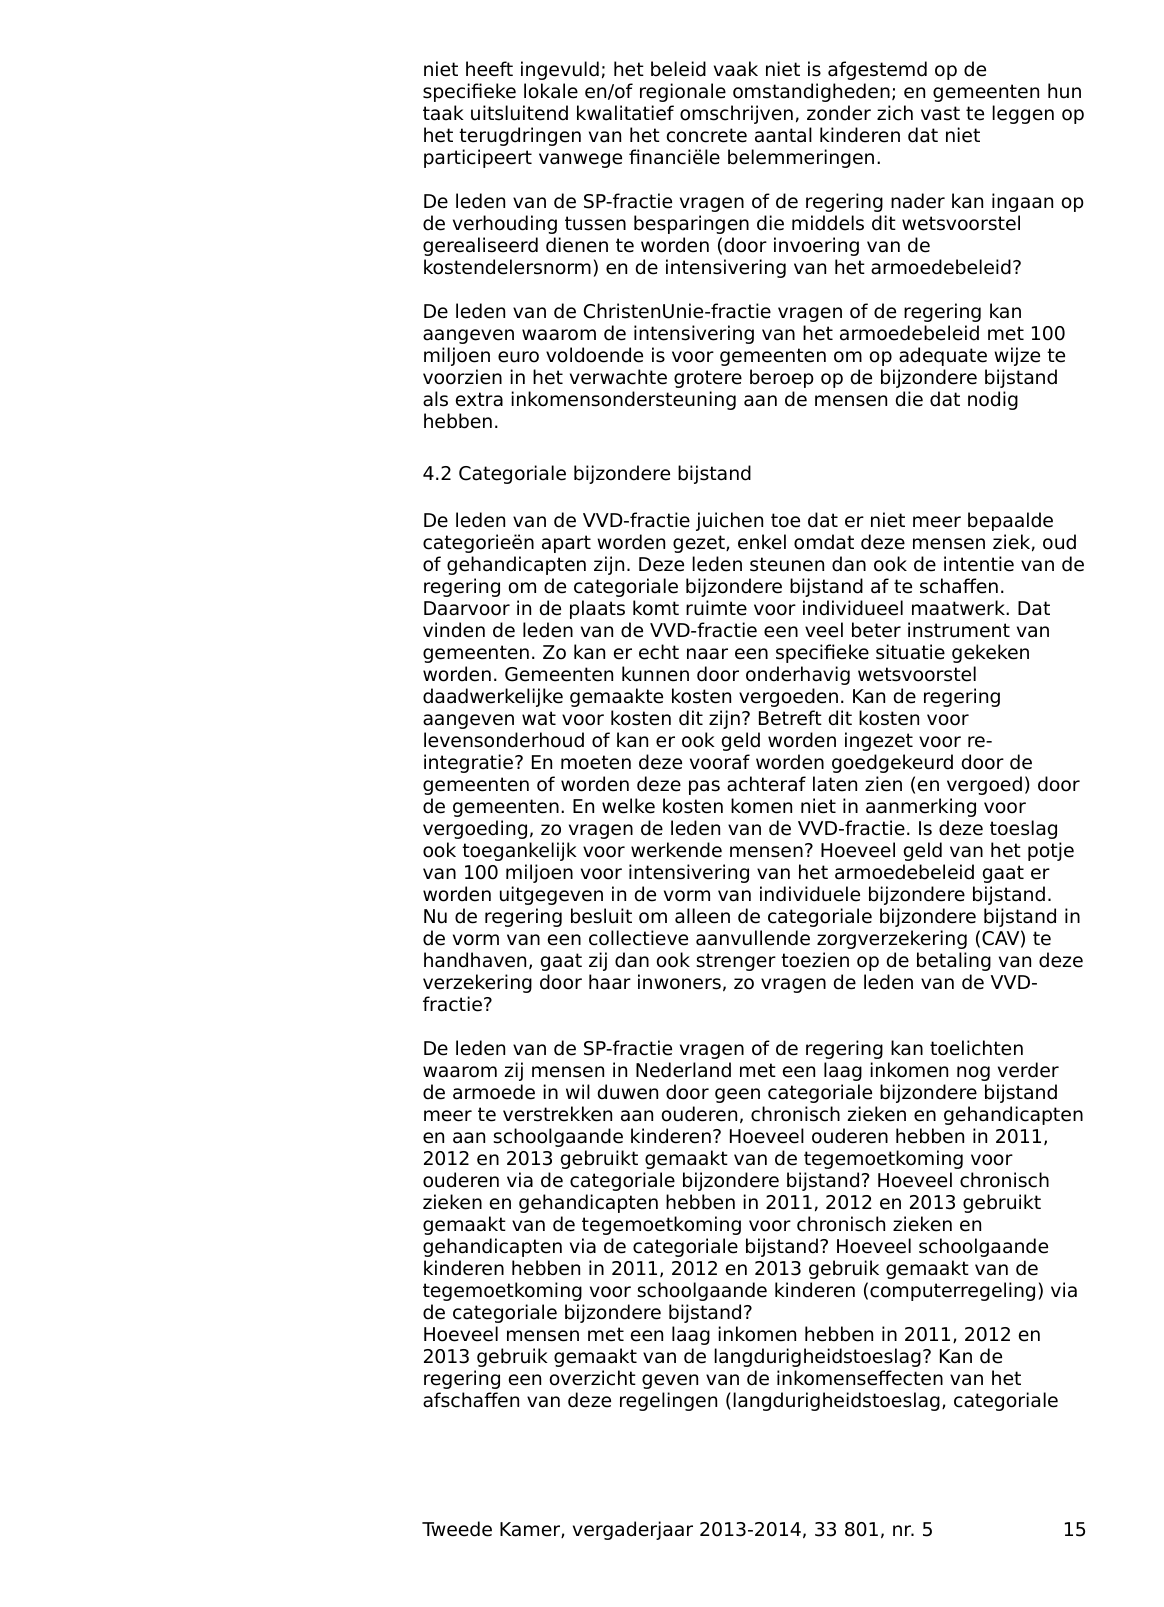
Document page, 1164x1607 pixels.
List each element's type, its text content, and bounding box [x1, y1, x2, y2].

text De leden van de VVD-fractie juichen toe dat er niet meer bepaalde categorieën apart worden gezet, enkel omdat deze mensen ziek, oud of gehandicapten zijn. Deze leden steunen dan ook de intentie van de regering om de categoriale bijzondere bijstand af te schaffen. Daarvoor in de plaats komt ruimte voor individueel maatwerk. Dat vinden de leden van de VVD-fractie een veel beter instrument van gemeenten. Zo kan er echt naar een specifieke situatie gekeken worden. Gemeenten kunnen door onderhavig wetsvoorstel daadwerkelijke gemaakte kosten vergoeden. Kan de regering aangeven wat voor kosten dit zijn? Betreft dit kosten voor levensonderhoud of kan er ook geld worden ingezet voor re-integratie? En moeten deze vooraf worden goedgekeurd door de gemeenten of worden deze pas achteraf laten zien (en vergoed) door de gemeenten. En welke kosten komen niet in aanmerking voor vergoeding, zo vragen de leden van de VVD-fractie. Is deze toeslag ook toegankelijk voor werkende mensen? Hoeveel geld van het potje van 100 miljoen voor intensivering van het armoedebeleid gaat er worden uitgegeven in de vorm van individuele bijzondere bijstand. [422, 510, 1087, 906]
text De leden van de SP-fractie vragen of de regering kan toelichten waarom zij mensen in Nederland met een laag inkomen nog verder de armoede in wil duwen door geen categoriale bijzondere bijstand meer te verstrekken aan ouderen, chronisch zieken en gehandicapten en aan schoolgaande kinderen? Hoeveel ouderen hebben in 2011, 2012 en 2013 gebruikt gemaakt van de tegemoetkoming voor ouderen via de categoriale bijzondere bijstand? Hoeveel chronisch zieken en gehandicapten hebben in 2011, 2012 en 2013 gebruikt gemaakt van de tegemoetkoming voor chronisch zieken en gehandicapten via de categoriale bijstand? Hoeveel schoolgaande kinderen hebben in 2011, 2012 en 2013 gebruik gemaakt van de tegemoetkoming voor schoolgaande kinderen (computerregeling) via de categoriale bijzondere bijstand? [422, 1038, 1087, 1323]
text niet heeft ingevuld; het beleid vaak niet is afgestemd op de specifieke lokale en/of regionale omstandigheden; en gemeenten hun taak uitsluitend kwalitatief omschrijven, zonder zich vast te leggen op het terugdringen van het concrete aantal kinderen dat niet participeert vanwege financiële belemmeringen. [422, 59, 1087, 169]
text Hoeveel mensen met een laag inkomen hebben in 2011, 2012 en 2013 gebruik gemaakt van de langdurigheidstoeslag? Kan de regering een overzicht geven van de inkomenseffecten van het afschaffen van deze regelingen (langdurigheidstoeslag, categoriale [422, 1323, 1087, 1411]
text De leden van de SP-fractie vragen of de regering nader kan ingaan op de verhouding tussen besparingen die middels dit wetsvoorstel gerealiseerd dienen te worden (door invoering van de kostendelersnorm) en de intensivering van het armoedebeleid? [422, 191, 1087, 279]
text Nu de regering besluit om alleen de categoriale bijzondere bijstand in de vorm van een collectieve aanvullende zorgverzekering (CAV) te handhaven, gaat zij dan ook strenger toezien op de betaling van deze verzekering door haar inwoners, zo vragen de leden van de VVD-fractie? [422, 906, 1087, 1016]
subtitle 4.2 Categoriale bijzondere bijstand [422, 463, 1087, 485]
text De leden van de ChristenUnie-fractie vragen of de regering kan aangeven waarom de intensivering van het armoedebeleid met 100 miljoen euro voldoende is voor gemeenten om op adequate wijze te voorzien in het verwachte grotere beroep op de bijzondere bijstand als extra inkomensondersteuning aan de mensen die dat nodig hebben. [422, 301, 1087, 433]
